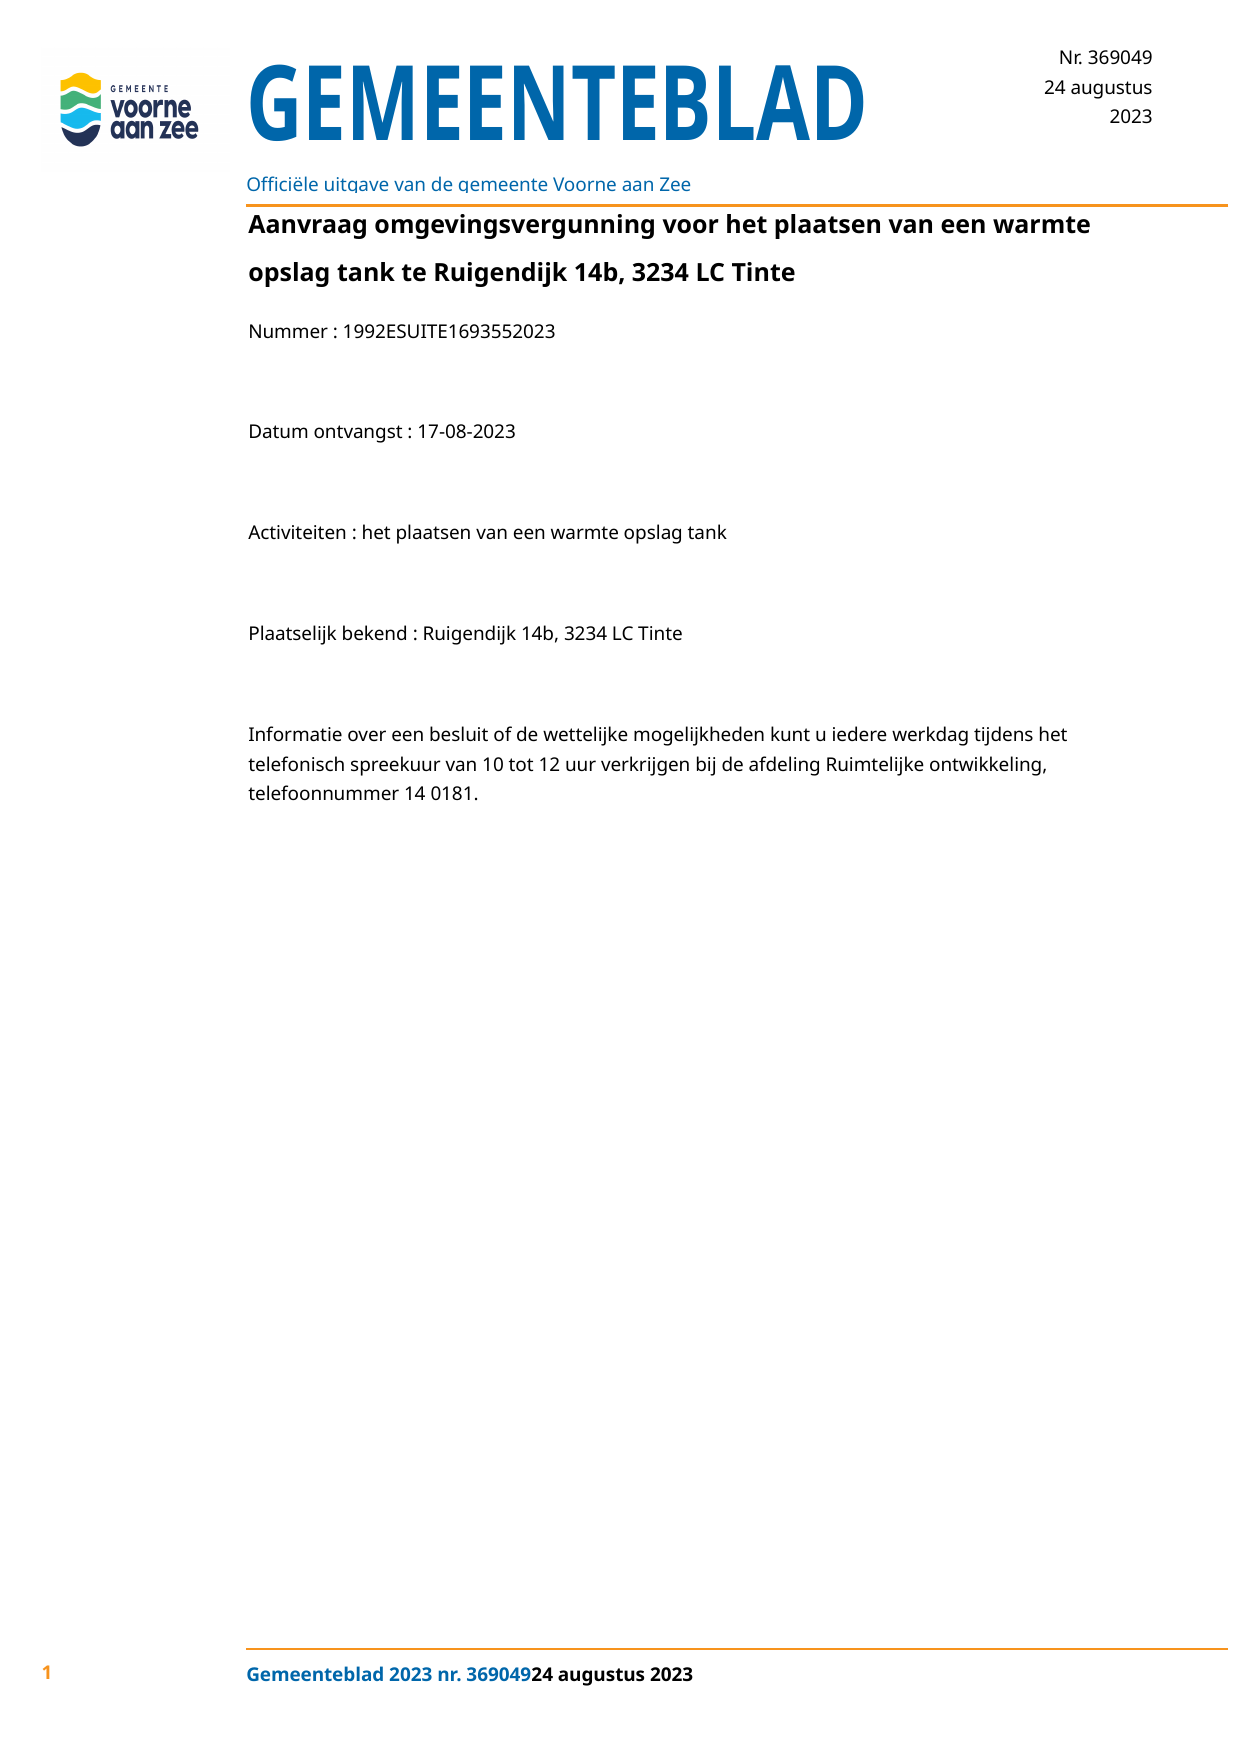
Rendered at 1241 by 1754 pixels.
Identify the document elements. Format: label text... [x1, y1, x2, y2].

text Aanvraag omgevingsvergunning voor het plaatsen van een warmte opslag tank te Ruigendijk 14b, 3234 LC Tinte [248, 207, 1152, 288]
picture [41, 47, 231, 172]
text Informatie over een besluit of de wettelijke mogelijkheden kunt u iedere werkdag tijdens het telefonisch spreekuur van 10 tot 12 uur verkrijgen bij de afdeling Ruimtelijke ontwikkeling, telefoonnummer 14 0181. [248, 721, 1152, 806]
text Datum ontvangst : 17-08-2023 [248, 419, 1152, 444]
text Plaatselijk bekend : Ruigendijk 14b, 3234 LC Tinte [248, 620, 1152, 646]
text Activiteiten : het plaatsen van een warmte opslag tank [248, 519, 1152, 545]
text Nummer : 1992ESUITE1693552023 [248, 318, 1152, 344]
